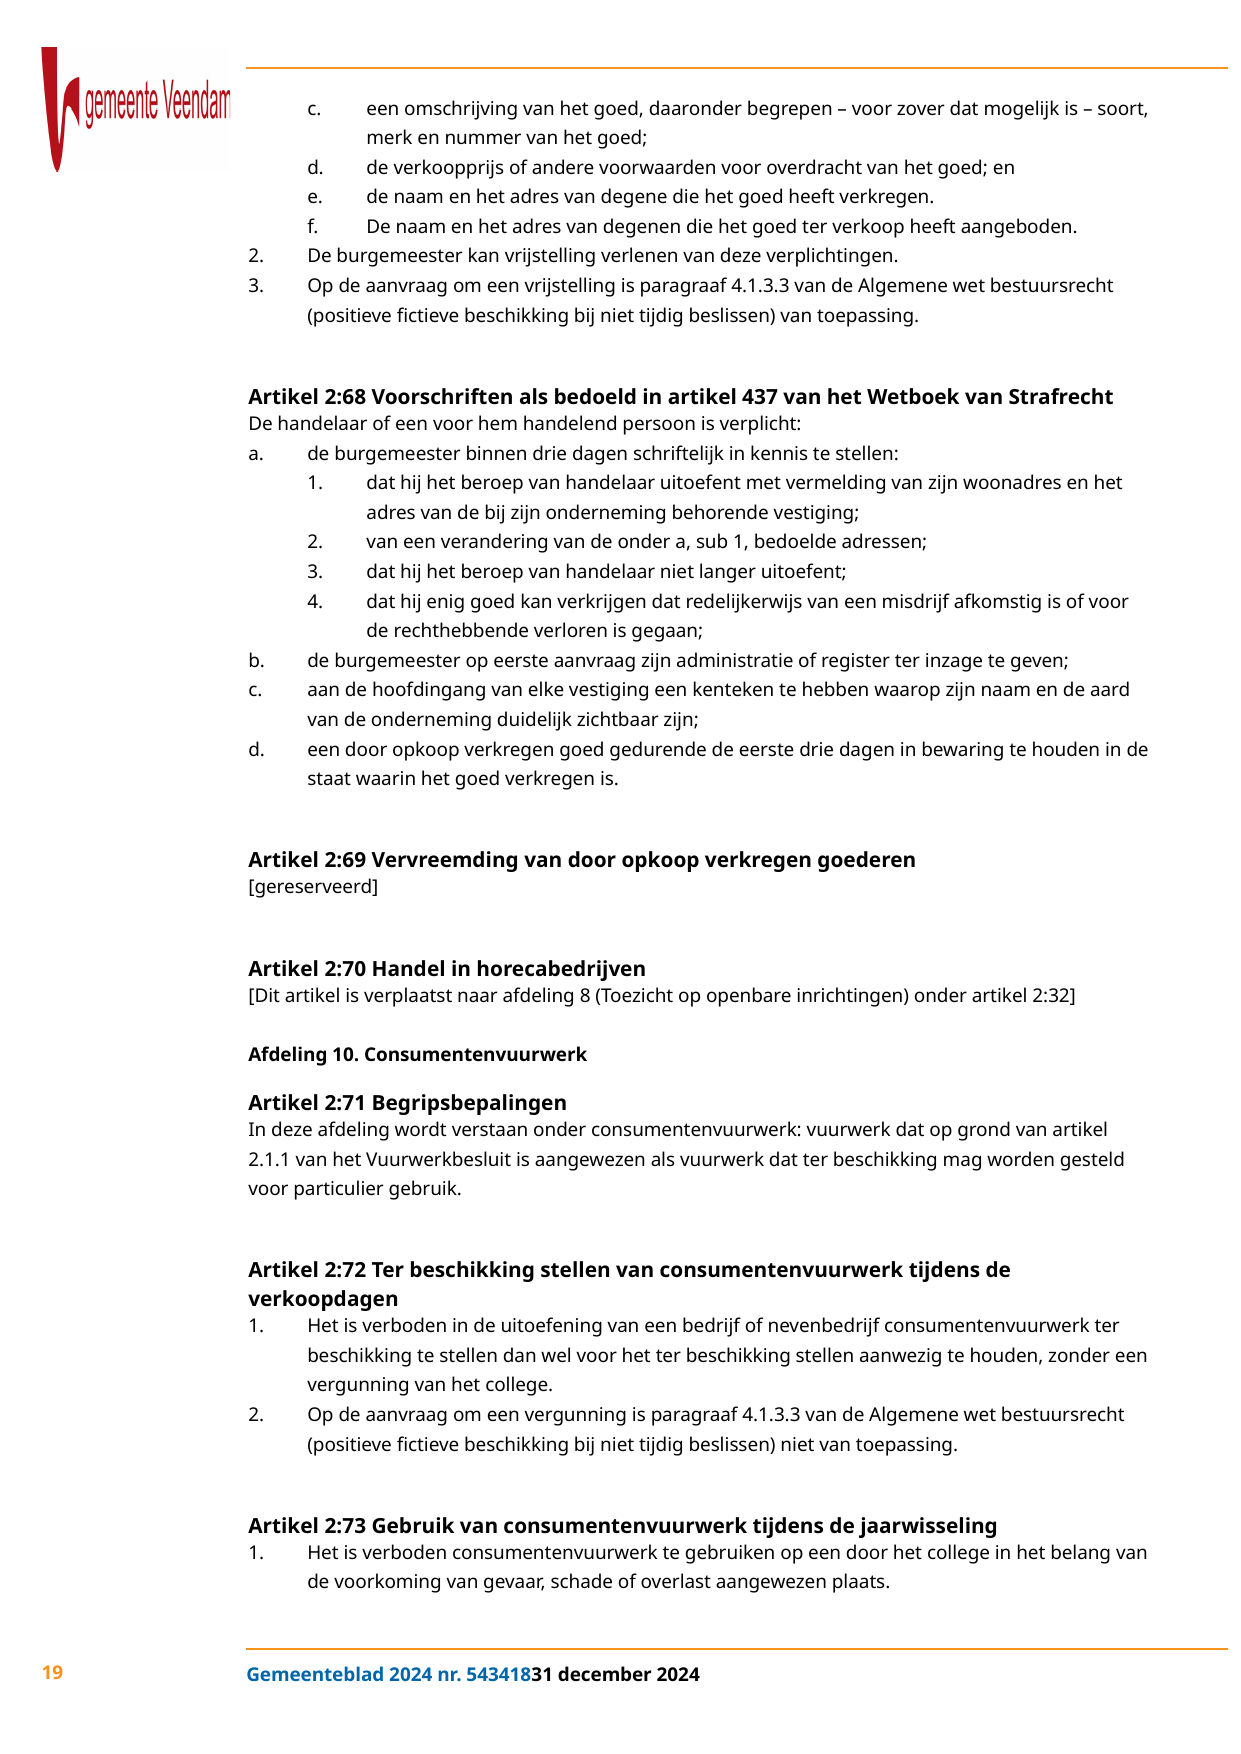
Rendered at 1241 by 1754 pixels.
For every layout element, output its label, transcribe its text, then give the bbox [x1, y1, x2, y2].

list De naam en het adres van degenen die het goed ter verkoop heeft aangeboden. [307, 213, 1152, 239]
list dat hij enig goed kan verkrijgen dat redelijkerwijs van een misdrijf afkomstig is of voor de rechthebbende verloren is gegaan; [307, 588, 1152, 643]
text Artikel 2:73 Gebruik van consumentenvuurwerk tijdens de jaarwisseling [248, 1511, 1152, 1539]
list een door opkoop verkregen goed gedurende de eerste drie dagen in bewaring te houden in de staat waarin het goed verkregen is. [248, 736, 1152, 791]
list een omschrijving van het goed, daaronder begrepen – voor zover dat mogelijk is – soort, merk en nummer van het goed; [307, 95, 1152, 150]
list Het is verboden consumentenvuurwerk te gebruiken op een door het college in het belang van de voorkoming van gevaar, schade of overlast aangewezen plaats. [248, 1539, 1152, 1594]
list dat hij het beroep van handelaar uitoefent met vermelding van zijn woonadres en het adres van de bij zijn onderneming behorende vestiging; [307, 469, 1152, 525]
text De handelaar of een voor hem handelend persoon is verplicht: [248, 410, 1152, 436]
text Artikel 2:71 Begripsbepalingen [248, 1088, 1152, 1116]
list de verkoopprijs of andere voorwaarden voor overdracht van het goed; en [307, 154, 1152, 180]
text Artikel 2:70 Handel in horecabedrijven [248, 954, 1152, 982]
list de burgemeester binnen drie dagen schriftelijk in kennis te stellen: [248, 440, 1152, 466]
list De burgemeester kan vrijstelling verlenen van deze verplichtingen. [248, 243, 1152, 268]
list Op de aanvraag om een vrijstelling is paragraaf 4.1.3.3 van de Algemene wet bestuursrecht (positieve fictieve beschikking bij niet tijdig beslissen) van toepassing. [248, 272, 1152, 328]
picture [41, 47, 231, 172]
list dat hij het beroep van handelaar niet langer uitoefent; [307, 558, 1152, 584]
text Afdeling 10. Consumentenvuurwerk [248, 1041, 1152, 1067]
list aan de hoofdingang van elke vestiging een kenteken te hebben waarop zijn naam en de aard van de onderneming duidelijk zichtbaar zijn; [248, 677, 1152, 732]
list van een verandering van de onder a, sub 1, bedoelde adressen; [307, 529, 1152, 554]
text [gereserveerd] [248, 874, 1152, 899]
list de naam en het adres van degene die het goed heeft verkregen. [307, 183, 1152, 209]
text Artikel 2:72 Ter beschikking stellen van consumentenvuurwerk tijdens de verkoopdagen [248, 1256, 1152, 1312]
text [Dit artikel is verplaatst naar afdeling 8 (Toezicht op openbare inrichtingen) onder artikel 2:32] [248, 982, 1152, 1008]
text Artikel 2:68 Voorschriften als bedoeld in artikel 437 van het Wetboek van Strafrecht [248, 382, 1152, 410]
text Artikel 2:69 Vervreemding van door opkoop verkregen goederen [248, 845, 1152, 874]
list Op de aanvraag om een vergunning is paragraaf 4.1.3.3 van de Algemene wet bestuursrecht (positieve fictieve beschikking bij niet tijdig beslissen) niet van toepassing. [248, 1401, 1152, 1456]
list Het is verboden in de uitoefening van een bedrijf of nevenbedrijf consumentenvuurwerk ter beschikking te stellen dan wel voor het ter beschikking stellen aanwezig te houden, zonder een vergunning van het college. [248, 1312, 1152, 1397]
list de burgemeester op eerste aanvraag zijn administratie of register ter inzage te geven; [248, 647, 1152, 673]
text In deze afdeling wordt verstaan onder consumentenvuurwerk: vuurwerk dat op grond van artikel 2.1.1 van het Vuurwerkbesluit is aangewezen als vuurwerk dat ter beschikking mag worden gesteld voor particulier gebruik. [248, 1116, 1152, 1201]
